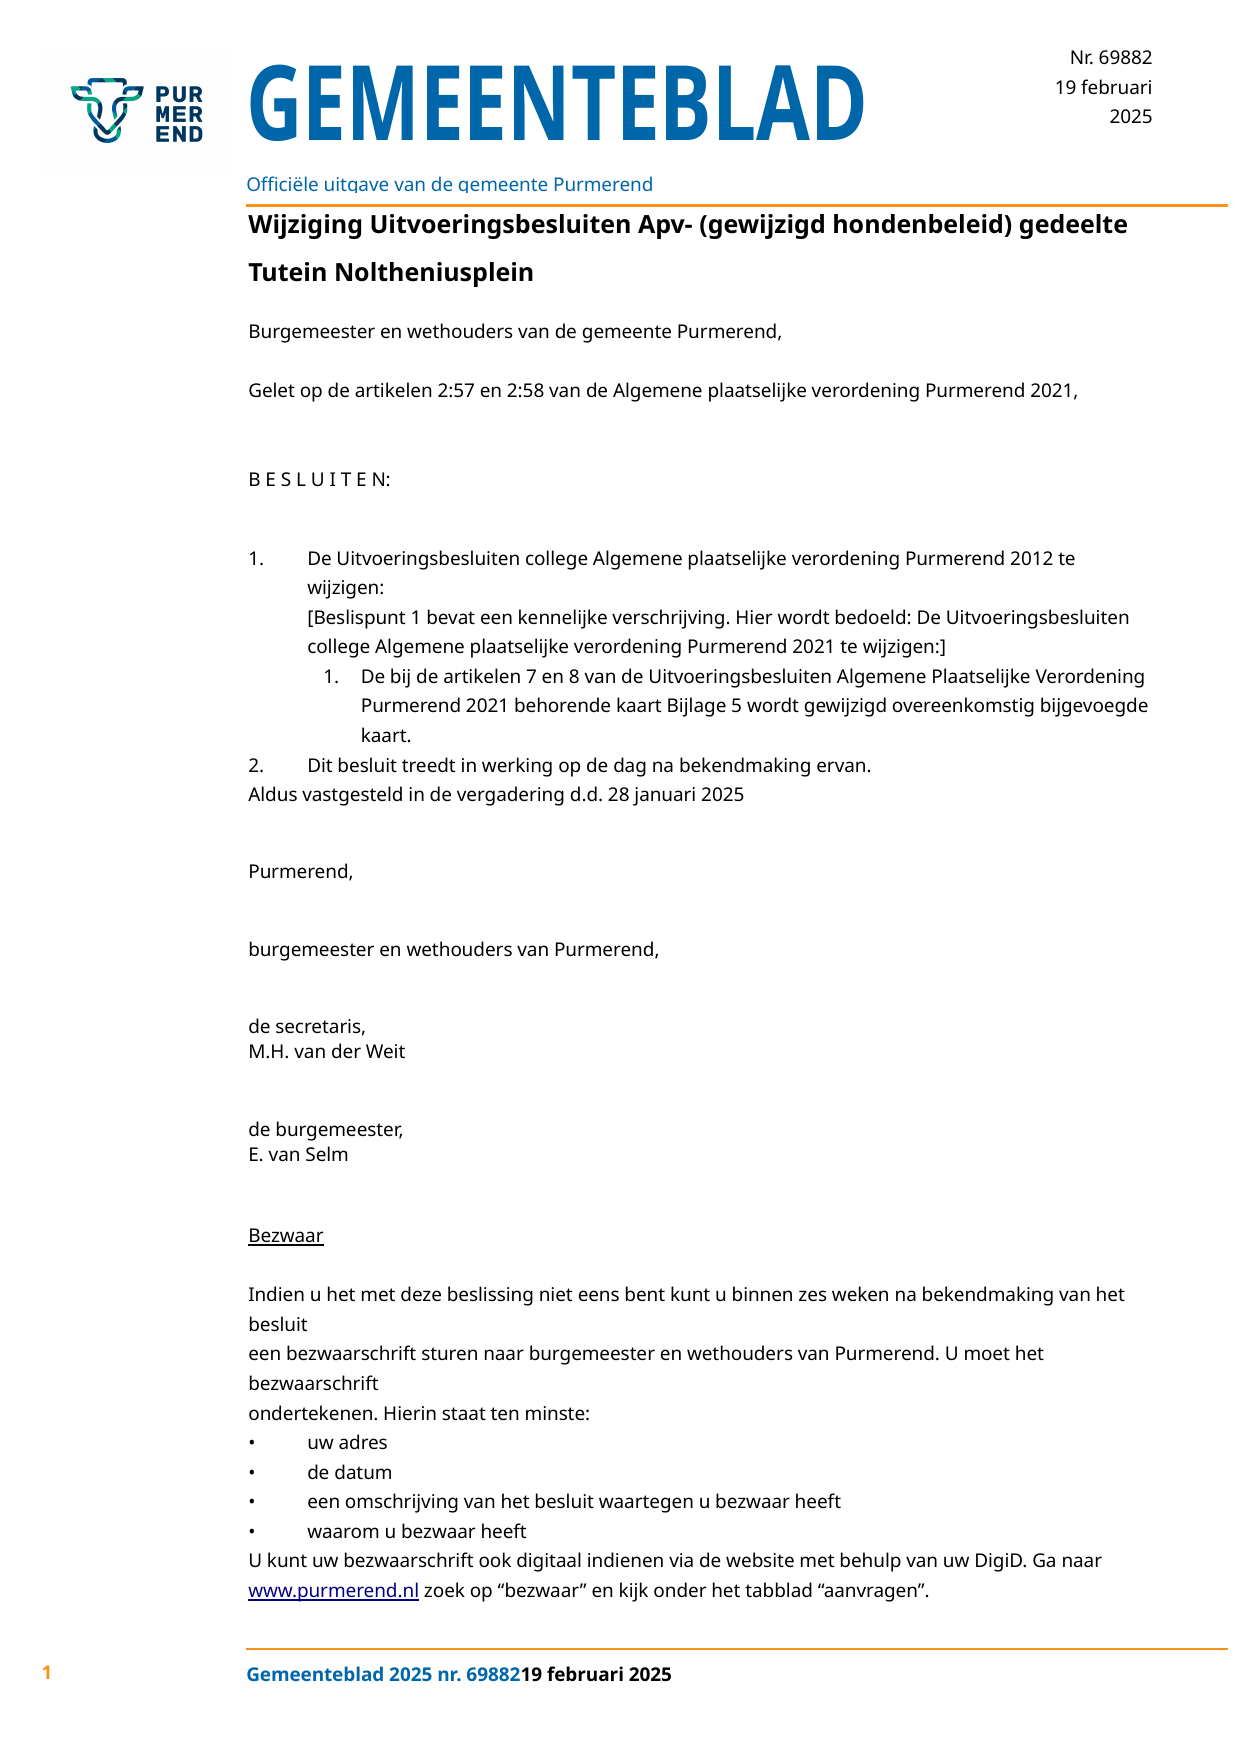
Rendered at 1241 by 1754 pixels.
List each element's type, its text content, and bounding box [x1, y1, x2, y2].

list De bij de artikelen 7 en 8 van de Uitvoeringsbesluiten Algemene Plaatselijke Verordening Purmerend 2021 behorende kaart Bijlage 5 wordt gewijzigd overeenkomstig bijgevoegde kaart. [323, 663, 1152, 748]
text Burgemeester en wethouders van de gemeente Purmerend, [248, 318, 1152, 344]
text U kunt uw bezwaarschrift ook digitaal indienen via de website met behulp van uw DigiD. Ga naar www.purmerend.nl zoek op “bezwaar” en kijk onder het tabblad “aanvragen”. [248, 1548, 1152, 1603]
list uw adres [248, 1429, 1152, 1455]
text M.H. van der Weit [248, 1039, 1152, 1064]
list waarom u bezwaar heeft [248, 1518, 1152, 1544]
text de burgemeester, [248, 1116, 1152, 1142]
text Aldus vastgesteld in de vergadering d.d. 28 januari 2025 [248, 781, 1152, 807]
list [Beslispunt 1 bevat een kennelijke verschrijving. Hier wordt bedoeld: De Uitvoeringsbesluiten college Algemene plaatselijke verordening Purmerend 2021 te wijzigen:] [248, 604, 1152, 659]
text de secretaris, [248, 1013, 1152, 1039]
text Bezwaar [248, 1222, 1152, 1248]
list De Uitvoeringsbesluiten college Algemene plaatselijke verordening Purmerend 2012 te wijzigen: [248, 545, 1152, 600]
list Dit besluit treedt in werking op de dag na bekendmaking ervan. [248, 752, 1152, 777]
text Purmerend, [248, 858, 1152, 884]
text B E S L U I T E N: [248, 466, 1152, 492]
list een omschrijving van het besluit waartegen u bezwaar heeft [248, 1488, 1152, 1514]
text burgemeester en wethouders van Purmerend, [248, 936, 1152, 961]
text Gelet op de artikelen 2:57 en 2:58 van de Algemene plaatselijke verordening Purmerend 2021, [248, 377, 1152, 403]
text E. van Selm [248, 1142, 1152, 1167]
picture [41, 47, 231, 172]
list de datum [248, 1459, 1152, 1484]
text Indien u het met deze beslissing niet eens bent kunt u binnen zes weken na bekendmaking van het besluit [248, 1281, 1152, 1337]
text een bezwaarschrift sturen naar burgemeester en wethouders van Purmerend. U moet het bezwaarschrift [248, 1341, 1152, 1396]
text Wijziging Uitvoeringsbesluiten Apv- (gewijzigd hondenbeleid) gedeelte Tutein Noltheniusplein [248, 207, 1152, 288]
text ondertekenen. Hierin staat ten minste: [248, 1400, 1152, 1425]
